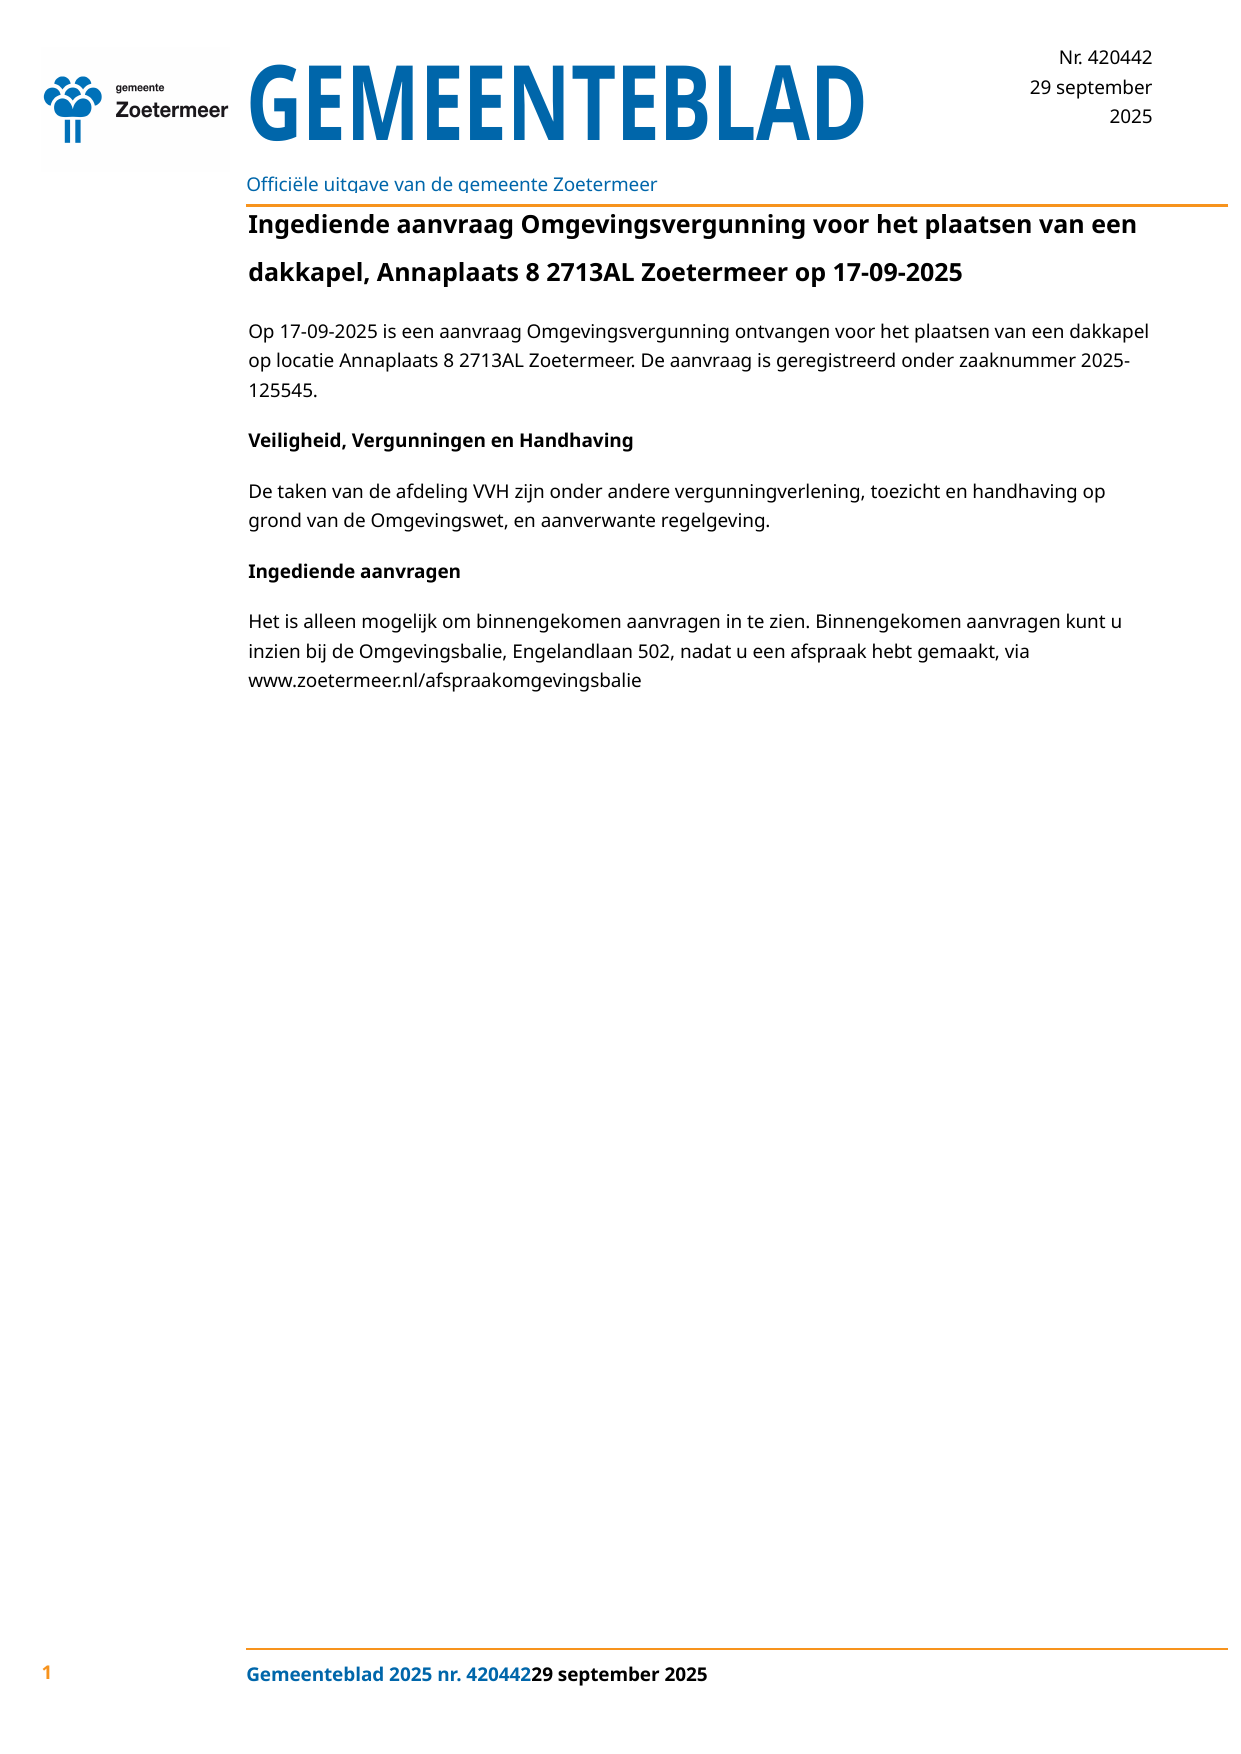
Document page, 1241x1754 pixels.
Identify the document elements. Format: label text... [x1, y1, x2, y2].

text Op 17-09-2025 is een aanvraag Omgevingsvergunning ontvangen voor het plaatsen van een dakkapel op locatie Annaplaats 8 2713AL Zoetermeer. De aanvraag is geregistreerd onder zaaknummer 2025-125545. [248, 318, 1152, 403]
picture [41, 47, 231, 172]
text Veiligheid, Vergunningen en Handhaving [248, 427, 1152, 453]
text Het is alleen mogelijk om binnengekomen aanvragen in te zien. Binnengekomen aanvragen kunt u inzien bij de Omgevingsbalie, Engelandlaan 502, nadat u een afspraak hebt gemaakt, via www.zoetermeer.nl/afspraakomgevingsbalie [248, 608, 1152, 693]
text De taken van de afdeling VVH zijn onder andere vergunningverlening, toezicht en handhaving op grond van de Omgevingswet, en aanverwante regelgeving. [248, 478, 1152, 533]
text Ingediende aanvragen [248, 558, 1152, 584]
text Ingediende aanvraag Omgevingsvergunning voor het plaatsen van een dakkapel, Annaplaats 8 2713AL Zoetermeer op 17-09-2025 [248, 207, 1152, 288]
